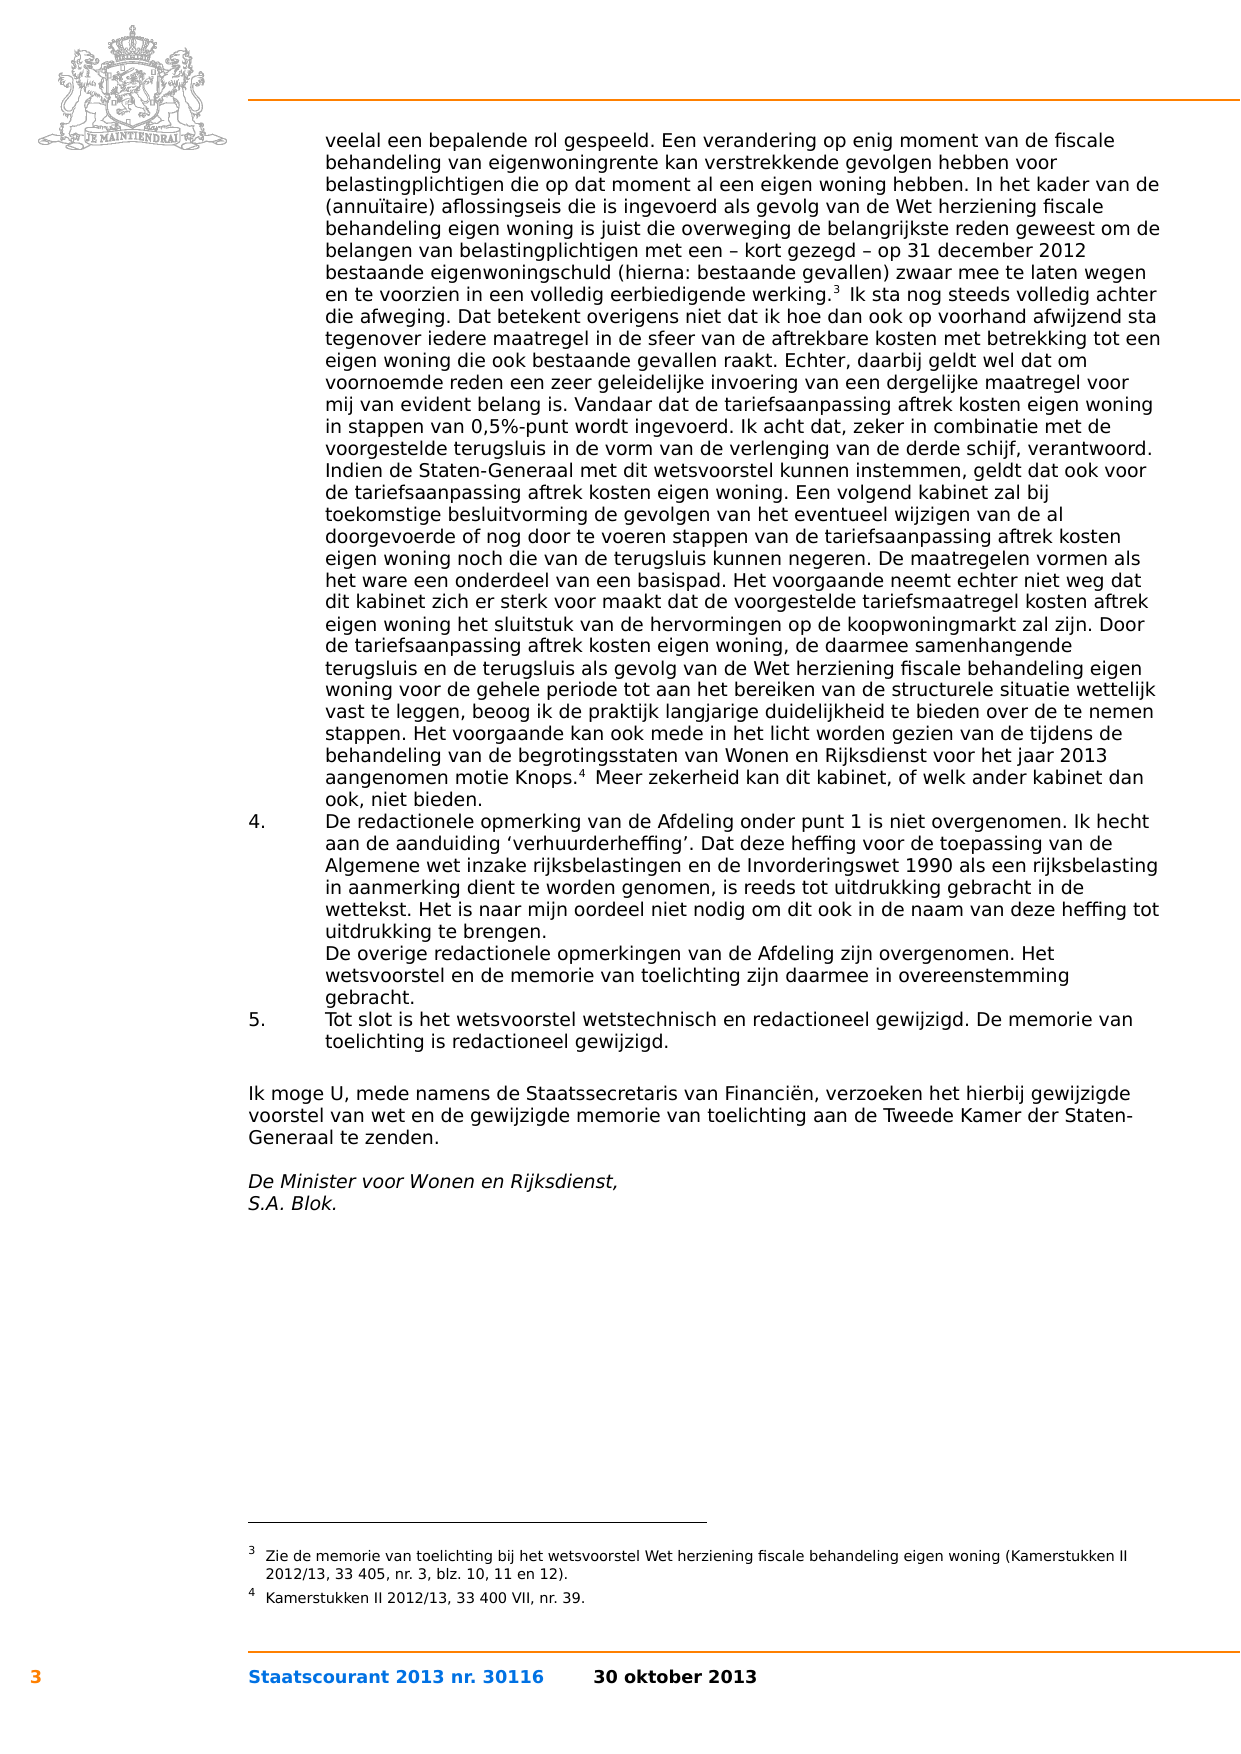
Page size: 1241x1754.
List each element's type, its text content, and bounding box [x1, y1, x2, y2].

picture [38, 25, 227, 150]
text Indien de Staten-Generaal met dit wetsvoorstel kunnen instemmen, geldt dat ook voor de tariefsaanpassing aftrek kosten eigen woning. Een volgend kabinet zal bij toekomstige besluitvorming de gevolgen van het eventueel wijzigen van de al doorgevoerde of nog door te voeren stappen van de tariefsaanpassing aftrek kosten eigen woning noch die van de terugsluis kunnen negeren. De maatregelen vormen als het ware een onderdeel van een basispad. Het voorgaande neemt echter niet weg dat dit kabinet zich er sterk voor maakt dat de voorgestelde tariefsmaatregel kosten aftrek eigen woning het sluitstuk van de hervormingen op de koopwoningmarkt zal zijn. Door de tariefsaanpassing aftrek kosten eigen woning, de daarmee samenhangende terugsluis en de terugsluis als gevolg van de Wet herziening fiscale behandeling eigen woning voor de gehele periode tot aan het bereiken van de structurele situatie wettelijk vast te leggen, beoog ik de praktijk langjarige duidelijkheid te bieden over de te nemen stappen. Het voorgaande kan ook mede in het licht worden gezien van de tijdens de behandeling van de begrotingsstaten van Wonen en Rijksdienst voor het jaar 2013 aangenomen motie Knops. Meer zekerheid kan dit kabinet, of welk ander kabinet dan ook, niet bieden. [325, 459, 1163, 811]
text Zie de memorie van toelichting bij het wetsvoorstel Wet herziening fiscale behandeling eigen woning (Kamerstukken II 2012/13, 33 405, nr. 3, blz. 10, 11 en 12). [248, 1544, 1163, 1583]
text Ik moge U, mede namens de Staatssecretaris van Financiën, verzoeken het hierbij gewijzigde voorstel van wet en de gewijzigde memorie van toelichting aan de Tweede Kamer der Staten-Generaal te zenden. [248, 1083, 1163, 1149]
text Kamerstukken II 2012/13, 33 400 VII, nr. 39. [248, 1586, 1163, 1608]
text 5. Tot slot is het wetsvoorstel wetstechnisch en redactioneel gewijzigd. De memorie van toelichting is redactioneel gewijzigd. [248, 1009, 1163, 1053]
text De Minister voor Wonen en Rijksdienst, S.A. Blok. [248, 1171, 1163, 1215]
text De overige redactionele opmerkingen van de Afdeling zijn overgenomen. Het wetsvoorstel en de memorie van toelichting zijn daarmee in overeenstemming gebracht. [325, 943, 1163, 1009]
text veelal een bepalende rol gespeeld. Een verandering op enig moment van de fiscale behandeling van eigenwoningrente kan verstrekkende gevolgen hebben voor belastingplichtigen die op dat moment al een eigen woning hebben. In het kader van de (annuïtaire) aflossingseis die is ingevoerd als gevolg van de Wet herziening fiscale behandeling eigen woning is juist die overweging de belangrijkste reden geweest om de belangen van belastingplichtigen met een – kort gezegd – op 31 december 2012 bestaande eigenwoningschuld (hierna: bestaande gevallen) zwaar mee te laten wegen en te voorzien in een volledig eerbiedigende werking. Ik sta nog steeds volledig achter die afweging. Dat betekent overigens niet dat ik hoe dan ook op voorhand afwijzend sta tegenover iedere maatregel in de sfeer van de aftrekbare kosten met betrekking tot een eigen woning die ook bestaande gevallen raakt. Echter, daarbij geldt wel dat om voornoemde reden een zeer geleidelijke invoering van een dergelijke maatregel voor mij van evident belang is. Vandaar dat de tariefsaanpassing aftrek kosten eigen woning in stappen van 0,5%-punt wordt ingevoerd. Ik acht dat, zeker in combinatie met de voorgestelde terugsluis in de vorm van de verlenging van de derde schijf, verantwoord. [325, 130, 1163, 459]
text 4. De redactionele opmerking van de Afdeling onder punt 1 is niet overgenomen. Ik hecht aan de aanduiding ‘verhuurderheffing’. Dat deze heffing voor de toepassing van de Algemene wet inzake rijksbelastingen en de Invorderingswet 1990 als een rijksbelasting in aanmerking dient te worden genomen, is reeds tot uitdrukking gebracht in de wettekst. Het is naar mijn oordeel niet nodig om dit ook in de naam van deze heffing tot uitdrukking te brengen. [248, 811, 1163, 943]
